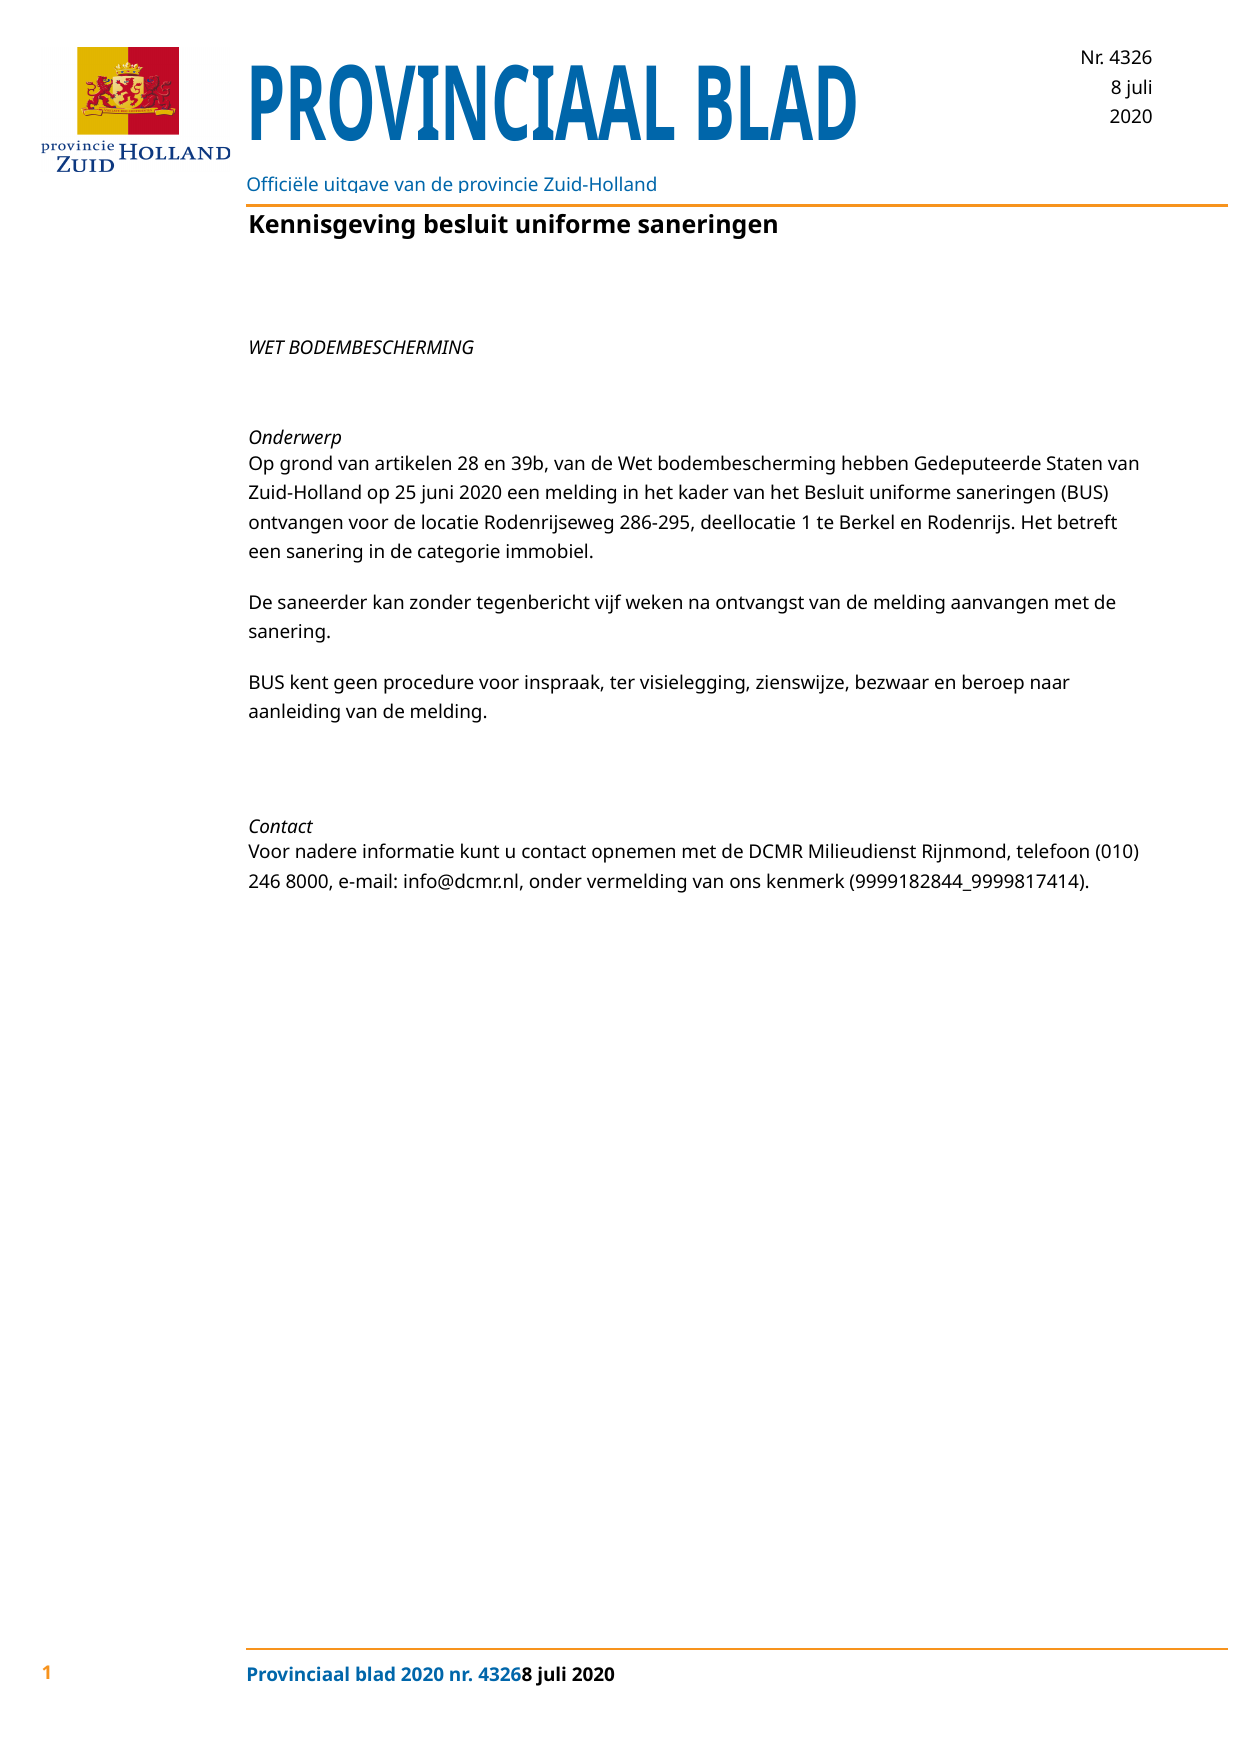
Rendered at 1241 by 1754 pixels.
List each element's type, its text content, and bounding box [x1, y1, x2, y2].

text Op grond van artikelen 28 en 39b, van de Wet bodembescherming hebben Gedeputeerde Staten van Zuid-Holland op 25 juni 2020 een melding in het kader van het Besluit uniforme saneringen (BUS) ontvangen voor de locatie Rodenrijseweg 286-295, deellocatie 1 te Berkel en Rodenrijs. Het betreft een sanering in de categorie immobiel. [248, 450, 1152, 564]
text Kennisgeving besluit uniforme saneringen [248, 207, 1152, 241]
text Onderwerp [248, 424, 1152, 450]
text Voor nadere informatie kunt u contact opnemen met de DCMR Milieudienst Rijnmond, telefoon (010) 246 8000, e-mail: info@dcmr.nl, onder vermelding van ons kenmerk (9999182844_9999817414). [248, 838, 1152, 894]
text WET BODEMBESCHERMING [248, 334, 1152, 360]
text Contact [248, 813, 1152, 838]
picture [41, 47, 231, 172]
text BUS kent geen procedure voor inspraak, ter visielegging, zienswijze, bezwaar en beroep naar aanleiding van de melding. [248, 669, 1152, 724]
text De saneerder kan zonder tegenbericht vijf weken na ontvangst van de melding aanvangen met de sanering. [248, 589, 1152, 644]
